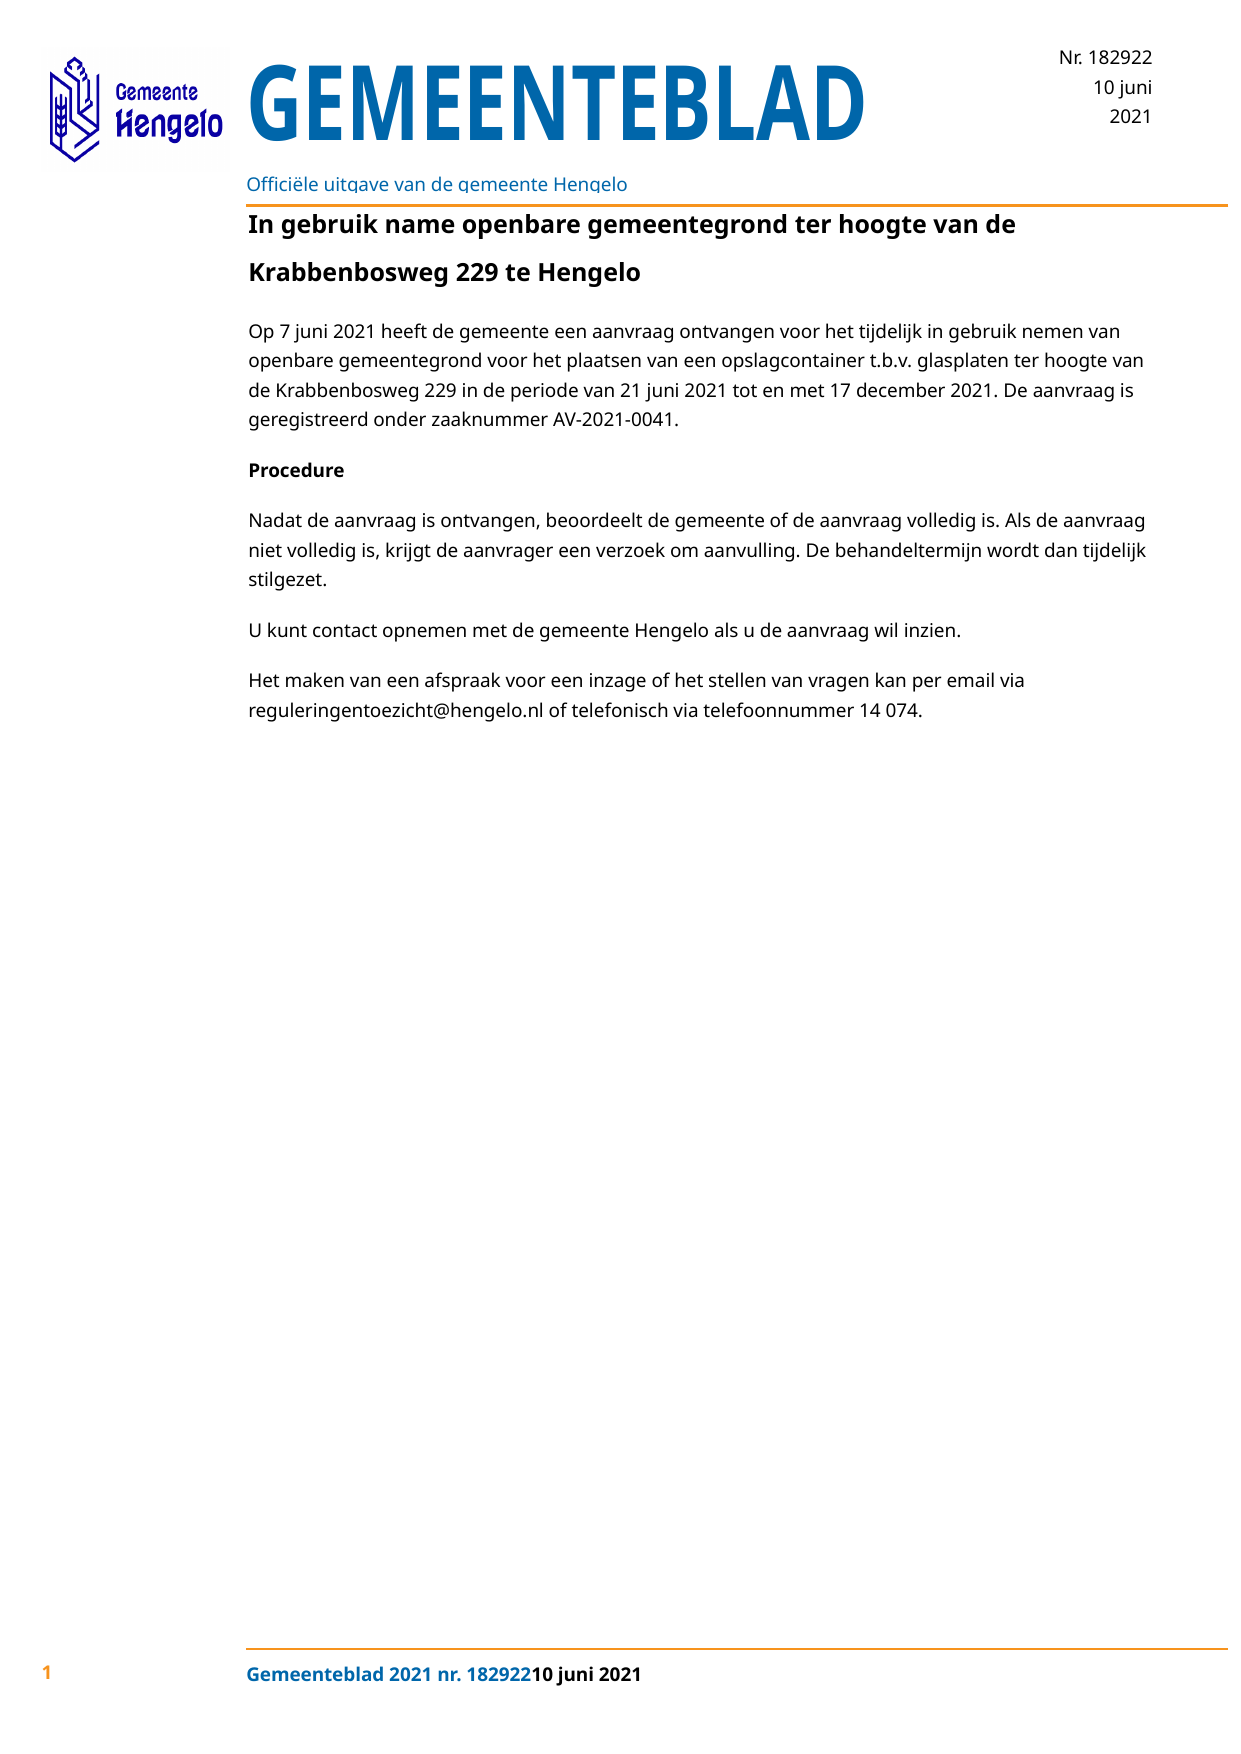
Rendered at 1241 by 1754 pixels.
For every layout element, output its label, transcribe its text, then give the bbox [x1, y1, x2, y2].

text U kunt contact opnemen met de gemeente Hengelo als u de aanvraag wil inzien. [248, 617, 1152, 643]
text Het maken van een afspraak voor een inzage of het stellen van vragen kan per email via reguleringentoezicht@hengelo.nl of telefonisch via telefoonnummer 14 074. [248, 667, 1152, 723]
text Op 7 juni 2021 heeft de gemeente een aanvraag ontvangen voor het tijdelijk in gebruik nemen van openbare gemeentegrond voor het plaatsen van een opslagcontainer t.b.v. glasplaten ter hoogte van de Krabbenbosweg 229 in de periode van 21 juni 2021 tot en met 17 december 2021. De aanvraag is geregistreerd onder zaaknummer AV-2021-0041. [248, 318, 1152, 432]
text Nadat de aanvraag is ontvangen, beoordeelt de gemeente of de aanvraag volledig is. Als de aanvraag niet volledig is, krijgt de aanvrager een verzoek om aanvulling. De behandeltermijn wordt dan tijdelijk stilgezet. [248, 507, 1152, 592]
picture [41, 47, 231, 172]
text In gebruik name openbare gemeentegrond ter hoogte van de Krabbenbosweg 229 te Hengelo [248, 207, 1152, 288]
text Procedure [248, 457, 1152, 483]
